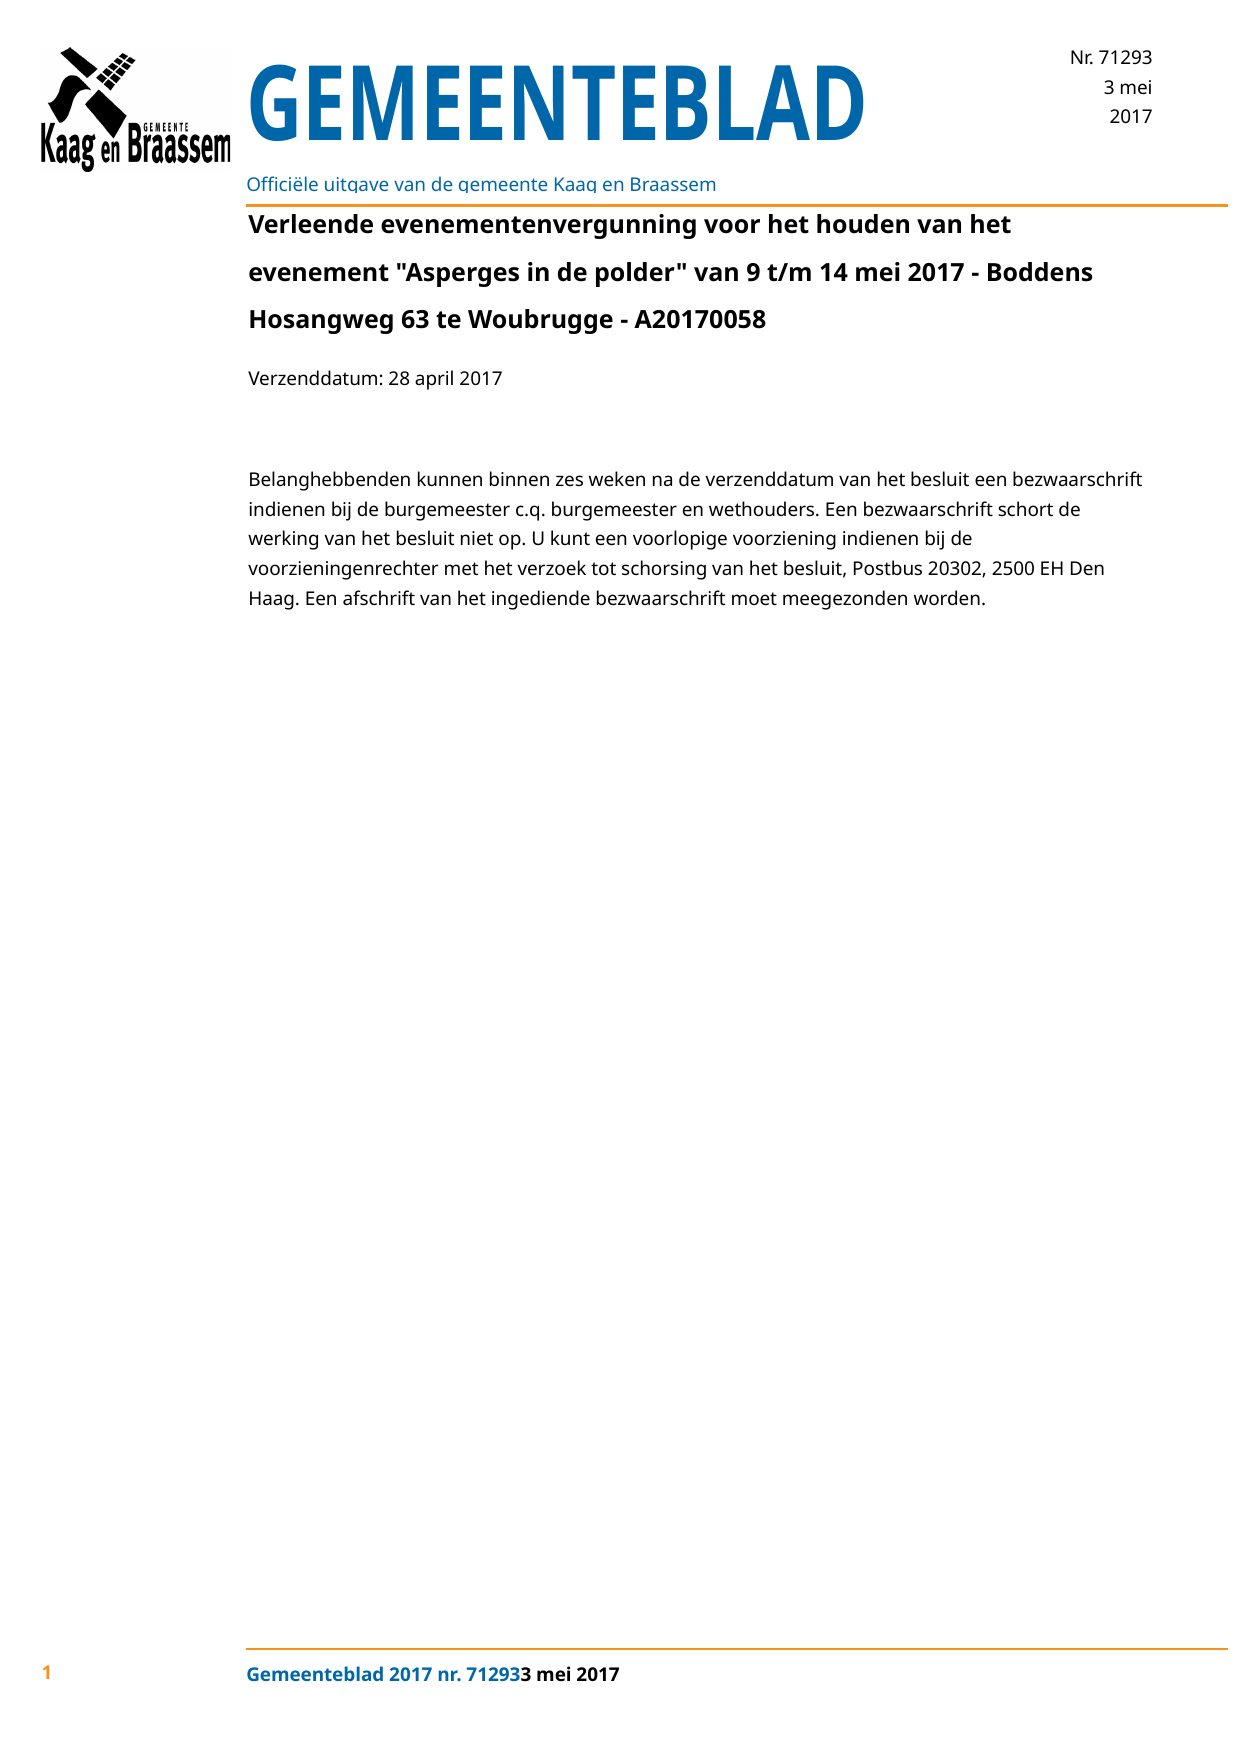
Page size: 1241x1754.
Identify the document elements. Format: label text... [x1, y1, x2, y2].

text Belanghebbenden kunnen binnen zes weken na de verzenddatum van het besluit een bezwaarschrift indienen bij de burgemeester c.q. burgemeester en wethouders. Een bezwaarschrift schort de werking van het besluit niet op. U kunt een voorlopige voorziening indienen bij de voorzieningenrechter met het verzoek tot schorsing van het besluit, Postbus 20302, 2500 EH Den Haag. Een afschrift van het ingediende bezwaarschrift moet meegezonden worden. [248, 466, 1152, 610]
text Verzenddatum: 28 april 2017 [248, 366, 1152, 391]
text Verleende evenementenvergunning voor het houden van het evenement "Asperges in de polder" van 9 t/m 14 mei 2017 - Boddens Hosangweg 63 te Woubrugge - A20170058 [248, 207, 1152, 336]
picture [41, 47, 231, 172]
